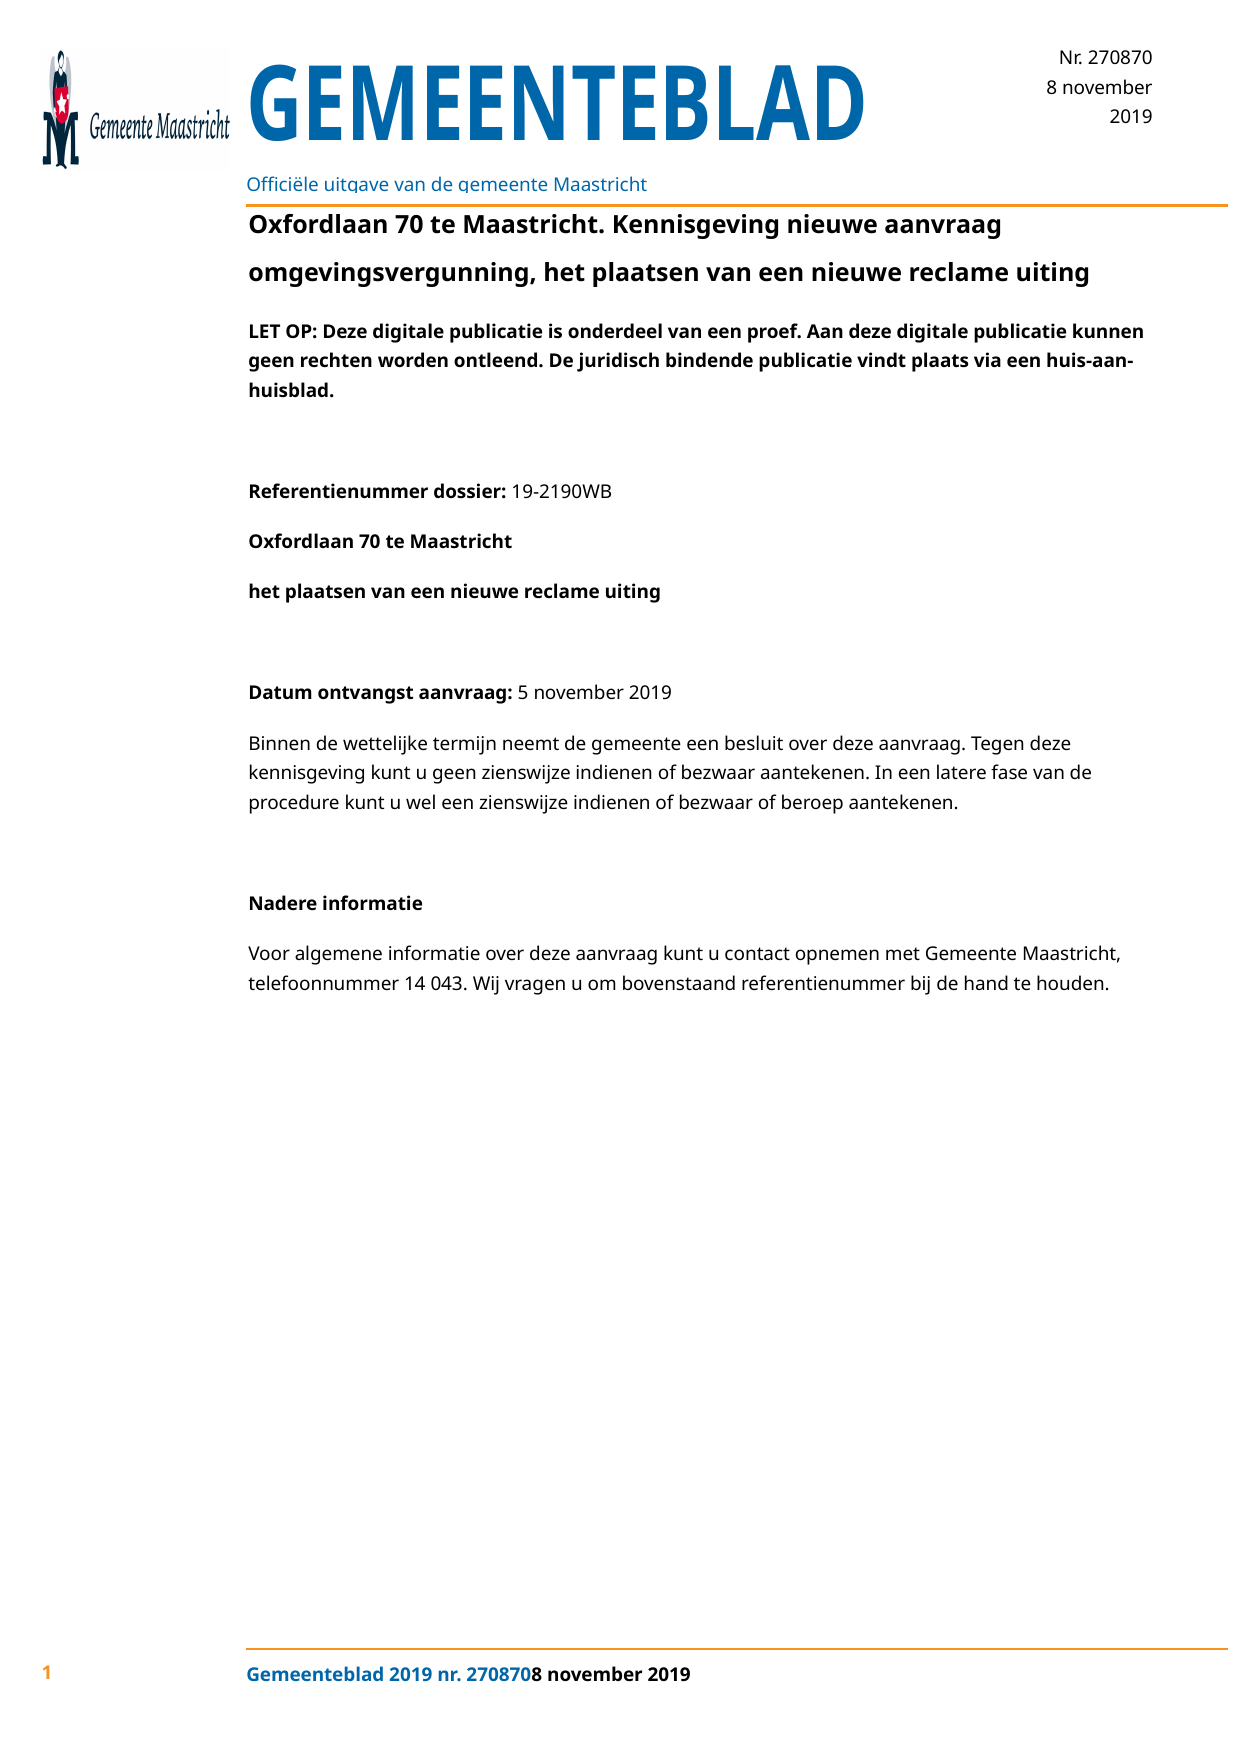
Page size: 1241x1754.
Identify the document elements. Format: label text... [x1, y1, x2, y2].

text LET OP: Deze digitale publicatie is onderdeel van een proef. Aan deze digitale publicatie kunnen geen rechten worden ontleend. De juridisch bindende publicatie vindt plaats via een huis-aan-huisblad. [248, 318, 1152, 403]
text Binnen de wettelijke termijn neemt de gemeente een besluit over deze aanvraag. Tegen deze kennisgeving kunt u geen zienswijze indienen of bezwaar aantekenen. In een latere fase van de procedure kunt u wel een zienswijze indienen of bezwaar of beroep aantekenen. [248, 730, 1152, 815]
text Oxfordlaan 70 te Maastricht [248, 528, 1152, 554]
text Nadere informatie [248, 890, 1152, 916]
text het plaatsen van een nieuwe reclame uiting [248, 579, 1152, 604]
text Datum ontvangst aanvraag: 5 november 2019 [248, 679, 1152, 705]
text Oxfordlaan 70 te Maastricht. Kennisgeving nieuwe aanvraag omgevingsvergunning, het plaatsen van een nieuwe reclame uiting [248, 207, 1152, 288]
text Referentienummer dossier: 19-2190WB [248, 478, 1152, 504]
text Voor algemene informatie over deze aanvraag kunt u contact opnemen met Gemeente Maastricht, telefoonnummer 14 043. Wij vragen u om bovenstaand referentienummer bij de hand te houden. [248, 940, 1152, 996]
picture [41, 47, 231, 172]
